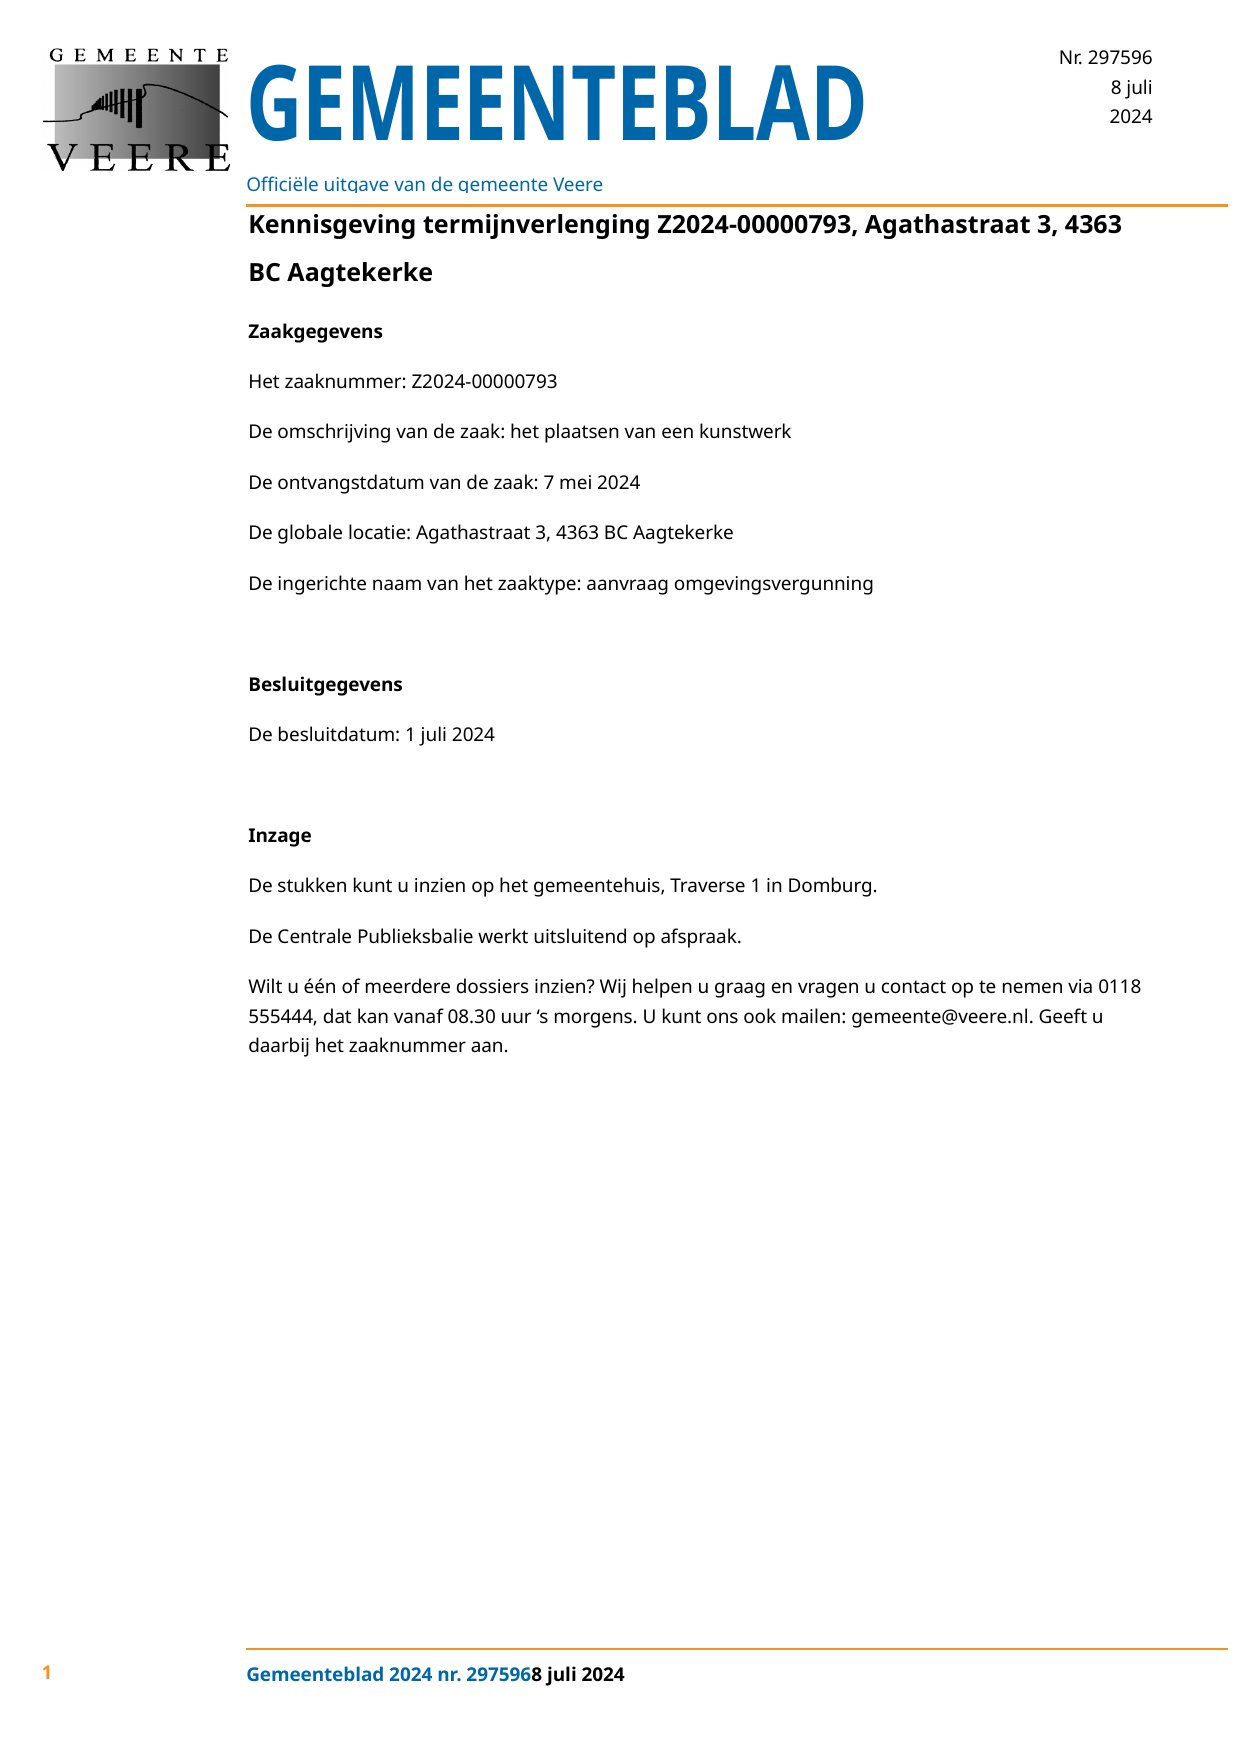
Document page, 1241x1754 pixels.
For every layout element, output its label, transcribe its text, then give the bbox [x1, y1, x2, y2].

text Besluitgegevens [248, 671, 1152, 697]
text Het zaaknummer: Z2024-00000793 [248, 368, 1152, 394]
text Kennisgeving termijnverlenging Z2024-00000793, Agathastraat 3, 4363 BC Aagtekerke [248, 207, 1152, 288]
text De ontvangstdatum van de zaak: 7 mei 2024 [248, 469, 1152, 495]
text Zaakgegevens [248, 318, 1152, 344]
text De ingerichte naam van het zaaktype: aanvraag omgevingsvergunning [248, 570, 1152, 596]
text De Centrale Publieksbalie werkt uitsluitend op afspraak. [248, 923, 1152, 949]
text De stukken kunt u inzien op het gemeentehuis, Traverse 1 in Domburg. [248, 872, 1152, 898]
text De besluitdatum: 1 juli 2024 [248, 721, 1152, 747]
picture [41, 47, 231, 172]
text Wilt u één of meerdere dossiers inzien? Wij helpen u graag en vragen u contact op te nemen via 0118 555444, dat kan vanaf 08.30 uur ‘s morgens. U kunt ons ook mailen: gemeente@veere.nl. Geeft u daarbij het zaaknummer aan. [248, 973, 1152, 1058]
text Inzage [248, 822, 1152, 848]
text De omschrijving van de zaak: het plaatsen van een kunstwerk [248, 419, 1152, 444]
text De globale locatie: Agathastraat 3, 4363 BC Aagtekerke [248, 519, 1152, 545]
